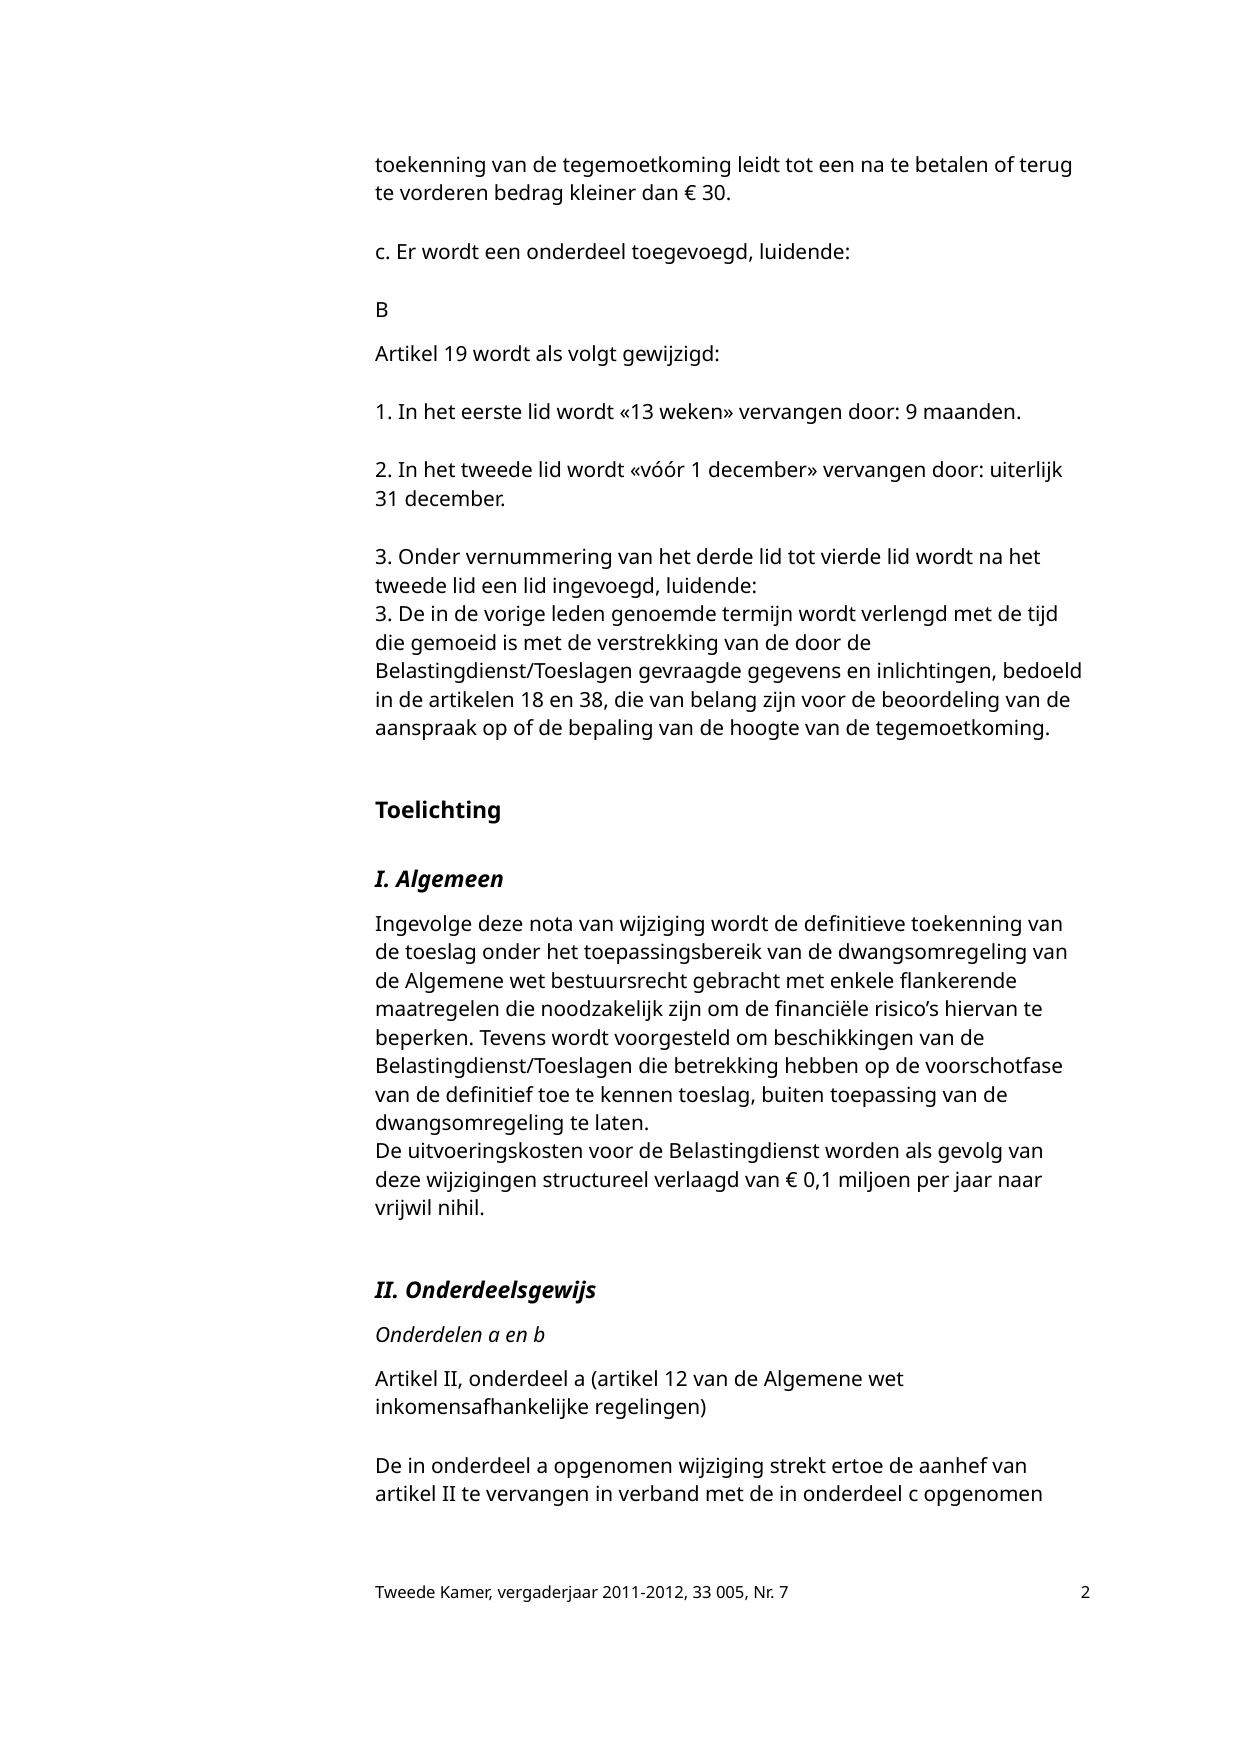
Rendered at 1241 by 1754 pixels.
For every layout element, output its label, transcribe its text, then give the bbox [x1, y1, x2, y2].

text 3. De in de vorige leden genoemde termijn wordt verlengd met de tijd die gemoeid is met de verstrekking van de door de Belastingdienst/Toeslagen gevraagde gegevens en inlichtingen, bedoeld in de artikelen 18 en 38, die van belang zijn voor de beoordeling van de aanspraak op of de bepaling van de hoogte van de tegemoetkoming. [375, 599, 1090, 742]
text B [375, 295, 1090, 324]
text Artikel II, onderdeel a (artikel 12 van de Algemene wet inkomensafhankelijke regelingen) [375, 1364, 1090, 1421]
text De in onderdeel a opgenomen wijziging strekt ertoe de aanhef van artikel II te vervangen in verband met de in onderdeel c opgenomen [375, 1451, 1090, 1508]
subtitle Toelichting [375, 794, 1090, 825]
text 1. In het eerste lid wordt «13 weken» vervangen door: 9 maanden. [375, 397, 1090, 426]
text c. Er wordt een onderdeel toegevoegd, luidende: [375, 237, 1090, 265]
text Ingevolge deze nota van wijziging wordt de definitieve toekenning van de toeslag onder het toepassingsbereik van de dwangsomregeling van de Algemene wet bestuursrecht gebracht met enkele flankerende maatregelen die noodzakelijk zijn om de financiële risico’s hiervan te beperken. Tevens wordt voorgesteld om beschikkingen van de Belastingdienst/Toeslagen die betrekking hebben op de voorschotfase van de definitief toe te kennen toeslag, buiten toepassing van de dwangsomregeling te laten. [375, 909, 1090, 1137]
text Onderdelen a en b [375, 1321, 1090, 1349]
text Artikel 19 wordt als volgt gewijzigd: [375, 339, 1090, 367]
subtitle I. Algemeen [375, 863, 1090, 894]
subtitle II. Onderdeelsgewijs [375, 1274, 1090, 1306]
text toekenning van de tegemoetkoming leidt tot een na te betalen of terug te vorderen bedrag kleiner dan € 30. [375, 150, 1090, 207]
text 2. In het tweede lid wordt «vóór 1 december» vervangen door: uiterlijk 31 december. [375, 456, 1090, 512]
text 3. Onder vernummering van het derde lid tot vierde lid wordt na het tweede lid een lid ingevoegd, luidende: [375, 542, 1090, 599]
text De uitvoeringskosten voor de Belastingdienst worden als gevolg van deze wijzigingen structureel verlaagd van € 0,1 miljoen per jaar naar vrijwil nihil. [375, 1137, 1090, 1222]
